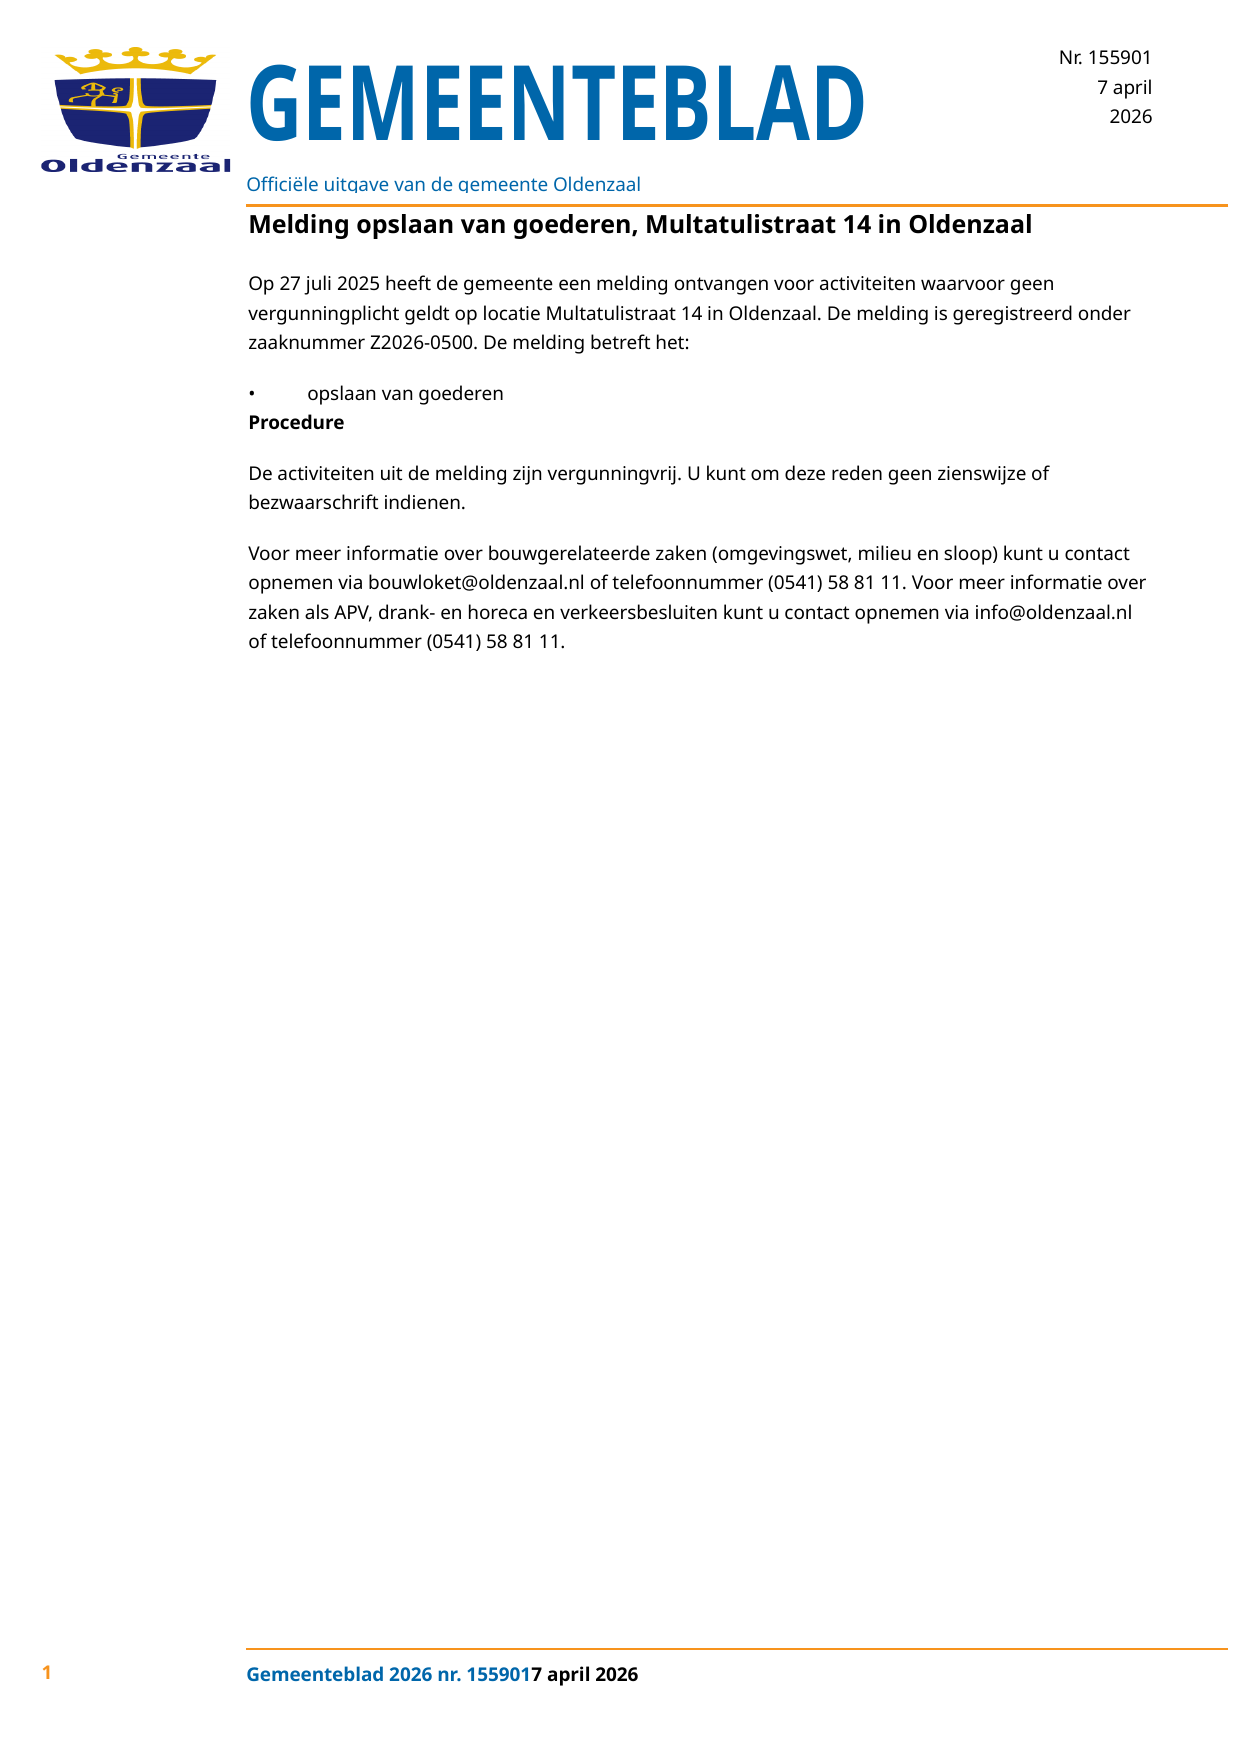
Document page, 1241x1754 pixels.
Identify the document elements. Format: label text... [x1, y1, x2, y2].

text Voor meer informatie over bouwgerelateerde zaken (omgevingswet, milieu en sloop) kunt u contact opnemen via bouwloket@oldenzaal.nl of telefoonnummer (0541) 58 81 11. Voor meer informatie over zaken als APV, drank- en horeca en verkeersbesluiten kunt u contact opnemen via info@oldenzaal.nl of telefoonnummer (0541) 58 81 11. [248, 540, 1152, 654]
list opslaan van goederen [248, 380, 1152, 406]
text Melding opslaan van goederen, Multatulistraat 14 in Oldenzaal [248, 207, 1152, 241]
text Op 27 juli 2025 heeft de gemeente een melding ontvangen voor activiteiten waarvoor geen vergunningplicht geldt op locatie Multatulistraat 14 in Oldenzaal. De melding is geregistreerd onder zaaknummer Z2026-0500. De melding betreft het: [248, 270, 1152, 355]
picture [41, 47, 231, 172]
text Procedure [248, 409, 1152, 435]
text De activiteiten uit de melding zijn vergunningvrij. U kunt om deze reden geen zienswijze of bezwaarschrift indienen. [248, 460, 1152, 515]
